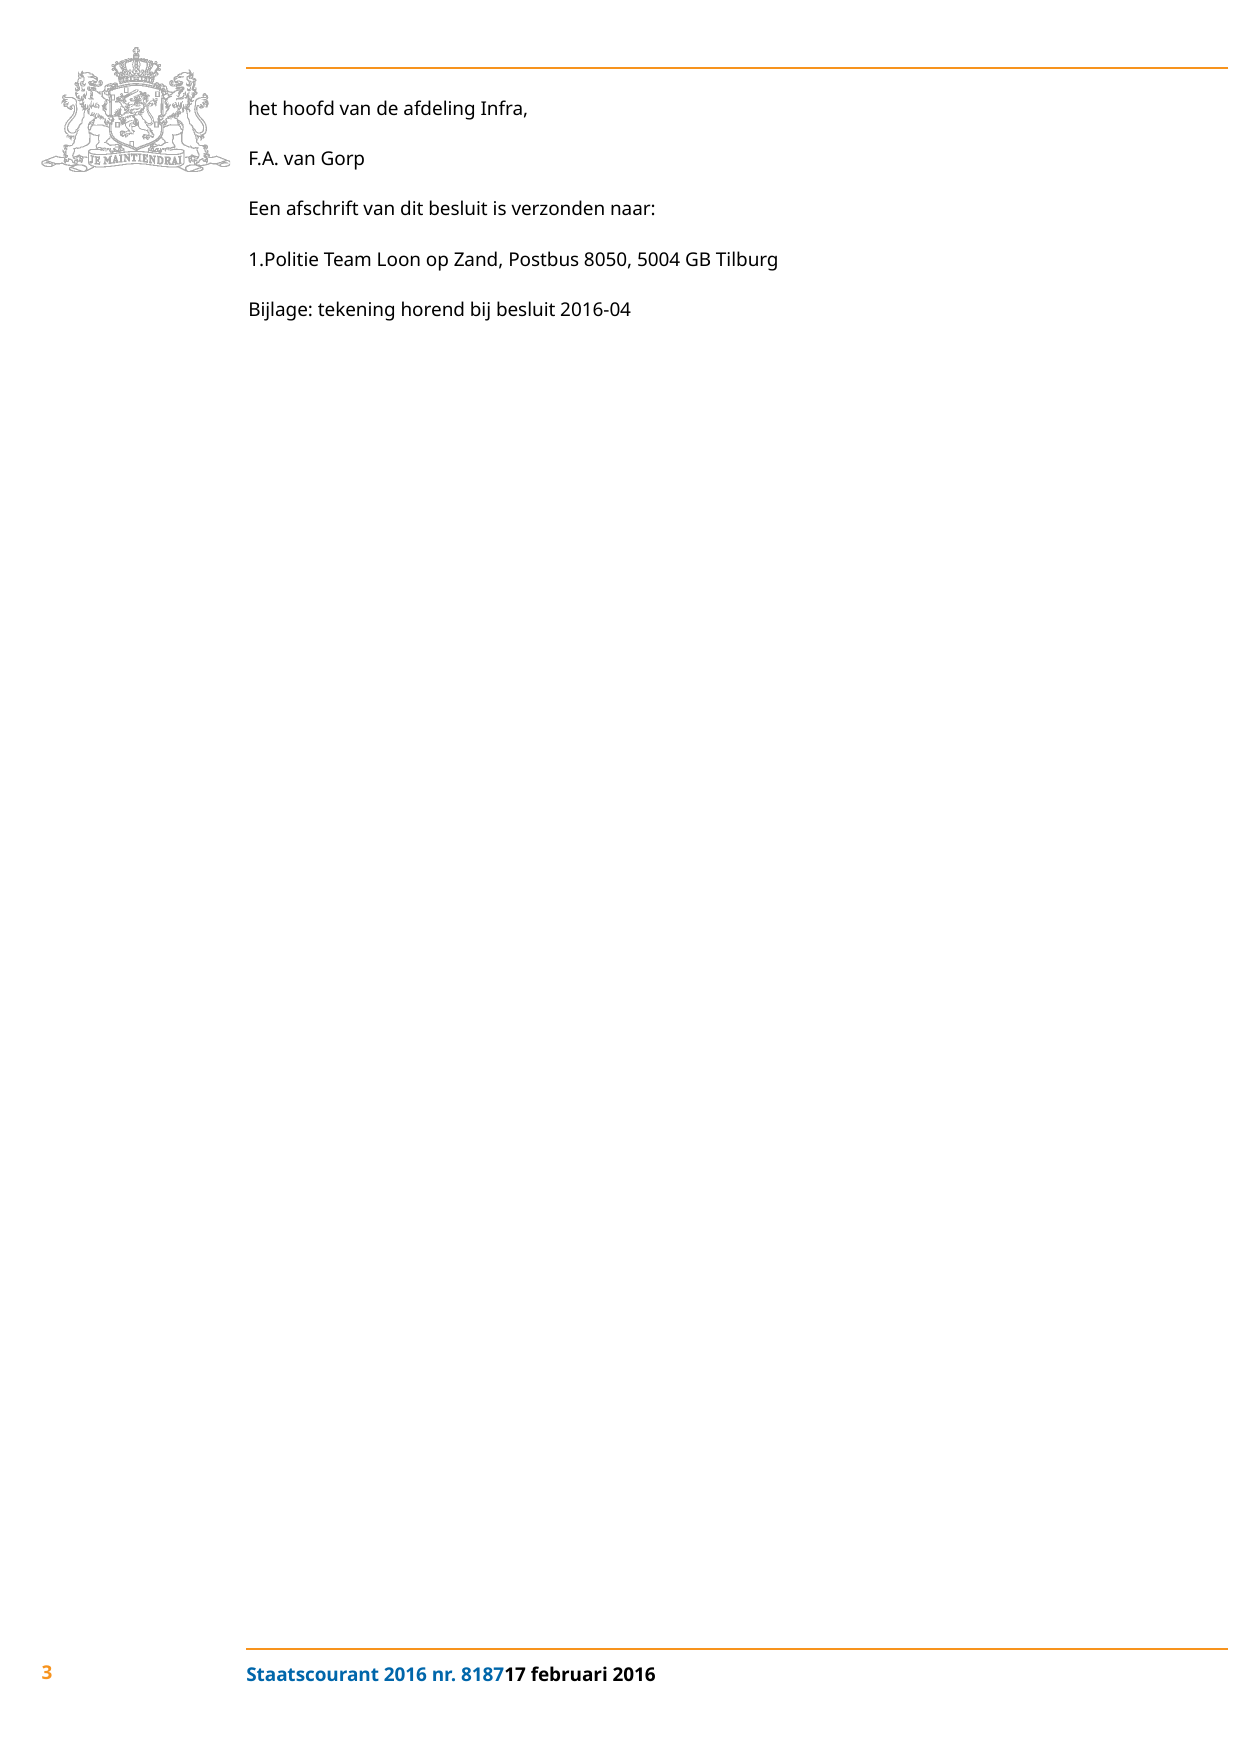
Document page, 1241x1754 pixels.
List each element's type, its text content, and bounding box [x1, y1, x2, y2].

text Bijlage: tekening horend bij besluit 2016-04 [248, 296, 1152, 322]
text 1.Politie Team Loon op Zand, Postbus 8050, 5004 GB Tilburg [248, 246, 1152, 272]
text Een afschrift van dit besluit is verzonden naar: [248, 196, 1152, 221]
picture [41, 47, 231, 172]
text F.A. van Gorp [248, 145, 1152, 171]
text het hoofd van de afdeling Infra, [248, 95, 1152, 121]
